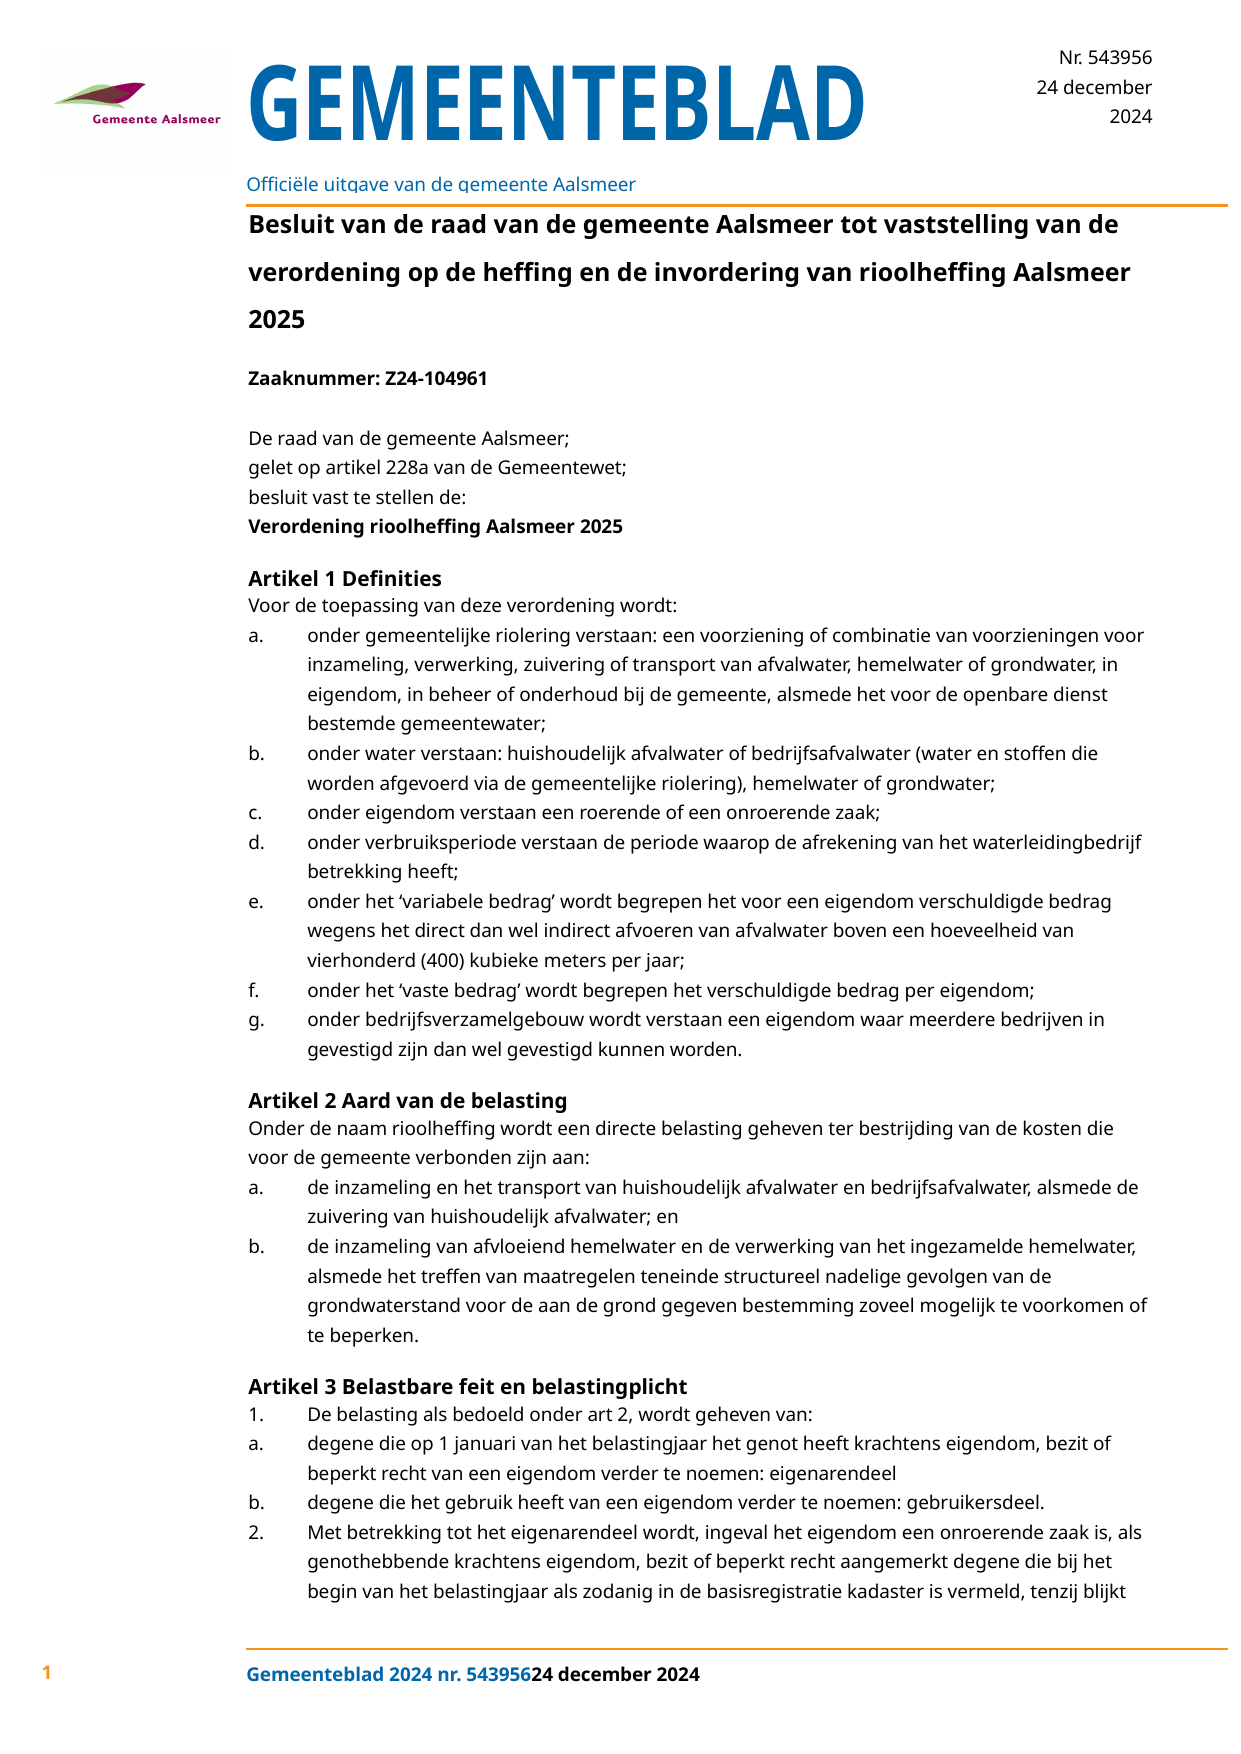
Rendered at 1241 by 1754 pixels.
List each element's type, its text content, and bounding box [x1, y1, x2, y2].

list de inzameling van afvloeiend hemelwater en de verwerking van het ingezamelde hemelwater, alsmede het treffen van maatregelen teneinde structureel nadelige gevolgen van de grondwaterstand voor de aan de grond gegeven bestemming zoveel mogelijk te voorkomen of te beperken. [248, 1233, 1152, 1348]
list onder verbruiksperiode verstaan de periode waarop de afrekening van het waterleidingbedrijf betrekking heeft; [248, 829, 1152, 884]
picture [41, 47, 231, 172]
list degene die op 1 januari van het belastingjaar het genot heeft krachtens eigendom, bezit of beperkt recht van een eigendom verder te noemen: eigenarendeel [248, 1430, 1152, 1486]
list onder water verstaan: huishoudelijk afvalwater of bedrijfsafvalwater (water en stoffen die worden afgevoerd via de gemeentelijke riolering), hemelwater of grondwater; [248, 740, 1152, 796]
list onder het ‘vaste bedrag’ wordt begrepen het verschuldigde bedrag per eigendom; [248, 977, 1152, 1003]
list onder bedrijfsverzamelgebouw wordt verstaan een eigendom waar meerdere bedrijven in gevestigd zijn dan wel gevestigd kunnen worden. [248, 1006, 1152, 1062]
list De belasting als bedoeld onder art 2, wordt geheven van: [248, 1401, 1152, 1427]
text Verordening rioolheffing Aalsmeer 2025 [248, 513, 1152, 539]
text besluit vast te stellen de: [248, 484, 1152, 509]
text Besluit van de raad van de gemeente Aalsmeer tot vaststelling van de verordening op de heffing en de invordering van rioolheffing Aalsmeer 2025 [248, 207, 1152, 336]
text Artikel 1 Definities [248, 564, 1152, 592]
text Onder de naam rioolheffing wordt een directe belasting geheven ter bestrijding van de kosten die voor de gemeente verbonden zijn aan: [248, 1115, 1152, 1170]
list degene die het gebruik heeft van een eigendom verder te noemen: gebruikersdeel. [248, 1489, 1152, 1515]
list onder gemeentelijke riolering verstaan: een voorziening of combinatie van voorzieningen voor inzameling, verwerking, zuivering of transport van afvalwater, hemelwater of grondwater, in eigendom, in beheer of onderhoud bij de gemeente, alsmede het voor de openbare dienst bestemde gemeentewater; [248, 622, 1152, 736]
list Met betrekking tot het eigenarendeel wordt, ingeval het eigendom een onroerende zaak is, als genothebbende krachtens eigendom, bezit of beperkt recht aangemerkt degene die bij het begin van het belastingjaar als zodanig in de basisregistratie kadaster is vermeld, tenzij blijkt [248, 1519, 1152, 1604]
text Artikel 3 Belastbare feit en belastingplicht [248, 1372, 1152, 1401]
list de inzameling en het transport van huishoudelijk afvalwater en bedrijfsafvalwater, alsmede de zuivering van huishoudelijk afvalwater; en [248, 1174, 1152, 1229]
text gelet op artikel 228a van de Gemeentewet; [248, 454, 1152, 480]
list onder het ‘variabele bedrag’ wordt begrepen het voor een eigendom verschuldigde bedrag wegens het direct dan wel indirect afvoeren van afvalwater boven een hoeveelheid van vierhonderd (400) kubieke meters per jaar; [248, 888, 1152, 973]
text Artikel 2 Aard van de belasting [248, 1086, 1152, 1115]
text Zaaknummer: Z24-104961 [248, 366, 1152, 391]
text De raad van de gemeente Aalsmeer; [248, 425, 1152, 450]
list onder eigendom verstaan een roerende of een onroerende zaak; [248, 799, 1152, 825]
text Voor de toepassing van deze verordening wordt: [248, 592, 1152, 618]
